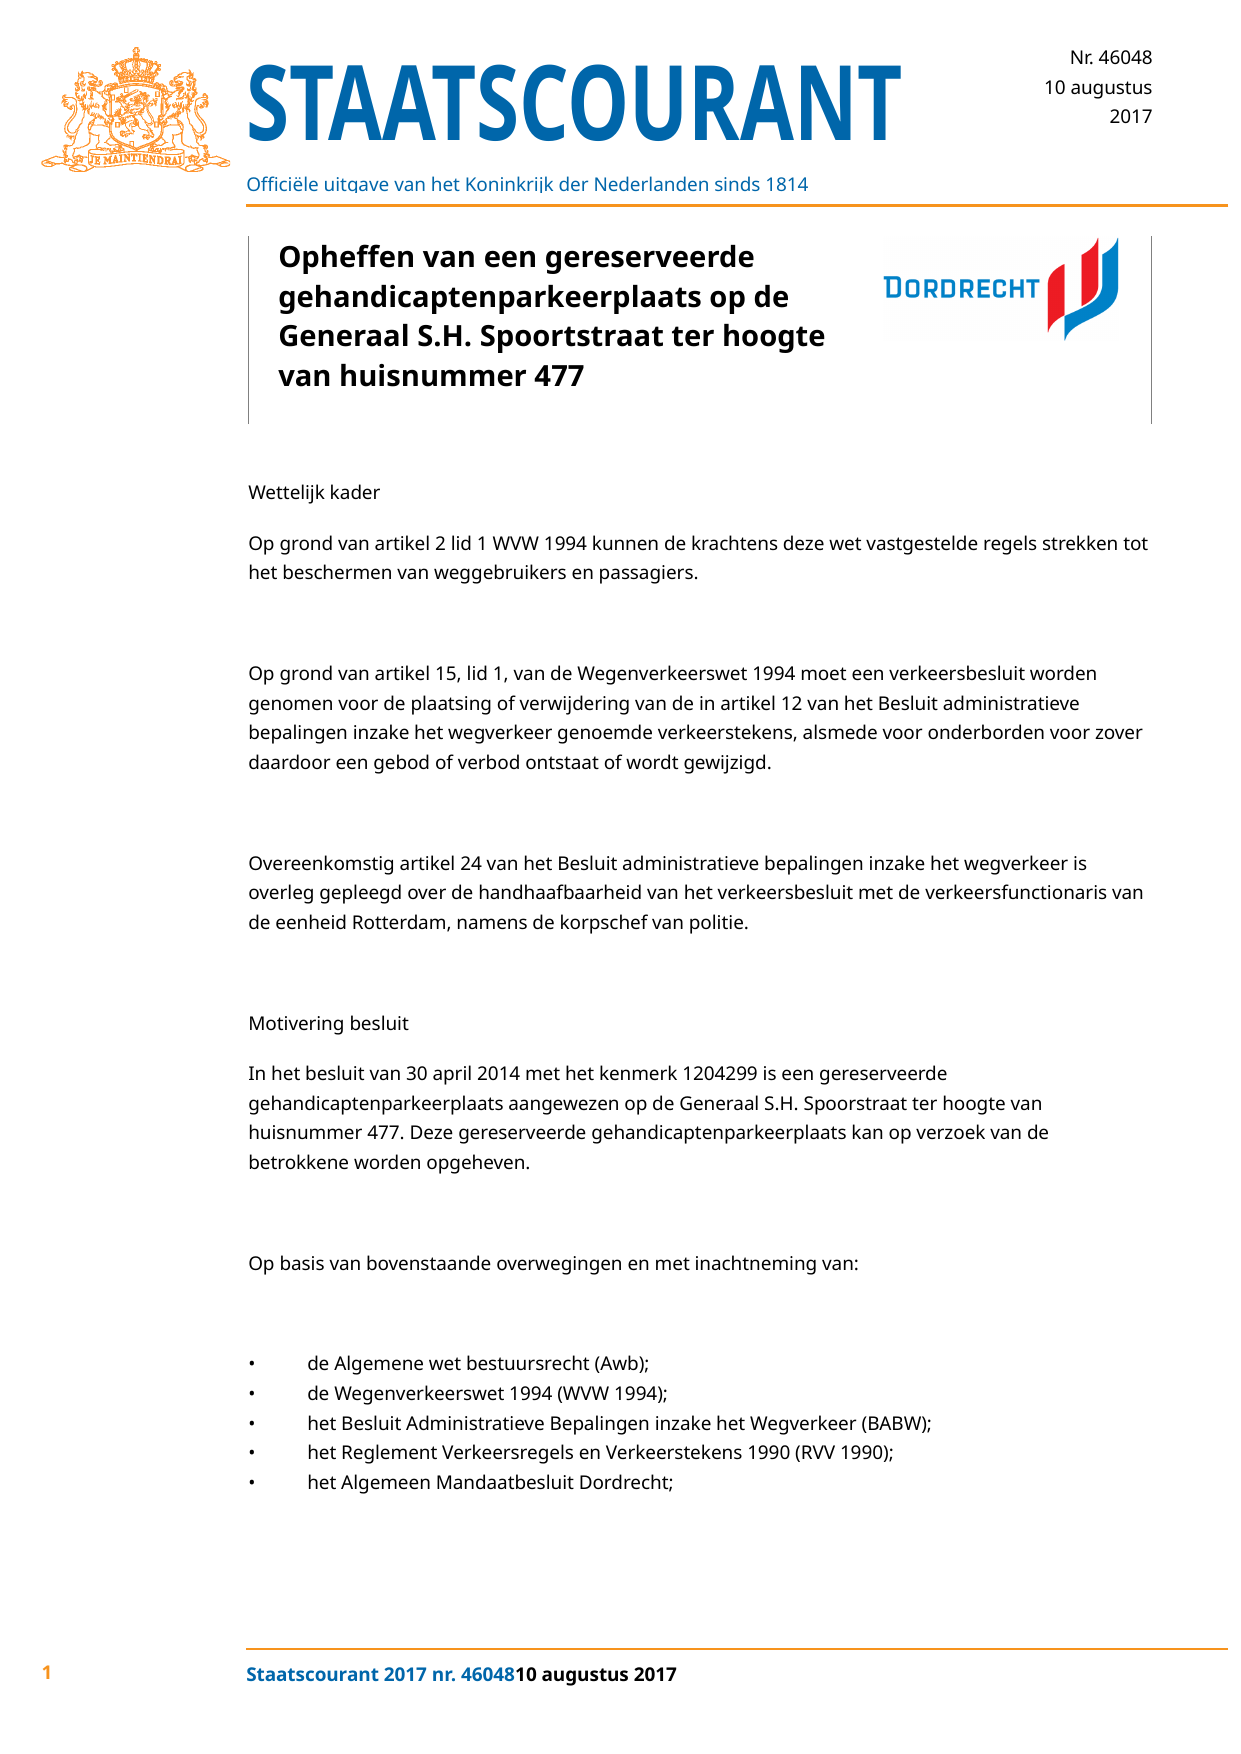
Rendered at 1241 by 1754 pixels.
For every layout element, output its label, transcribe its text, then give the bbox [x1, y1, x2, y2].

text Wettelijk kader [248, 479, 1152, 505]
table_header Opheffen van een gereserveerde gehandicaptenparkeerplaats op de Generaal S.H. Spoortstraat ter hoogte van huisnummer 477 [249, 236, 850, 424]
picture [41, 47, 231, 172]
text Op grond van artikel 15, lid 1, van de Wegenverkeerswet 1994 moet een verkeersbesluit worden genomen voor de plaatsing of verwijdering van de in artikel 12 van het Besluit administratieve bepalingen inzake het wegverkeer genoemde verkeerstekens, alsmede voor onderborden voor zover daardoor een gebod of verbod ontstaat of wordt gewijzigd. [248, 660, 1152, 775]
list de Algemene wet bestuursrecht (Awb); [248, 1351, 1152, 1376]
list het Algemeen Mandaatbesluit Dordrecht; [248, 1469, 1152, 1495]
table_header [850, 236, 1151, 424]
text Overeenkomstig artikel 24 van het Besluit administratieve bepalingen inzake het wegverkeer is overleg gepleegd over de handhaafbaarheid van het verkeersbesluit met de verkeersfunctionaris van de eenheid Rotterdam, namens de korpschef van politie. [248, 850, 1152, 935]
picture [882, 236, 1119, 341]
text Op basis van bovenstaande overwegingen en met inachtneming van: [248, 1250, 1152, 1276]
text In het besluit van 30 april 2014 met het kenmerk 1204299 is een gereserveerde gehandicaptenparkeerplaats aangewezen op de Generaal S.H. Spoorstraat ter hoogte van huisnummer 477. Deze gereserveerde gehandicaptenparkeerplaats kan op verzoek van de betrokkene worden opgeheven. [248, 1060, 1152, 1175]
list de Wegenverkeerswet 1994 (WVW 1994); [248, 1380, 1152, 1406]
text Op grond van artikel 2 lid 1 WVW 1994 kunnen de krachtens deze wet vastgestelde regels strekken tot het beschermen van weggebruikers en passagiers. [248, 530, 1152, 585]
text Motivering besluit [248, 1010, 1152, 1036]
list het Besluit Administratieve Bepalingen inzake het Wegverkeer (BABW); [248, 1410, 1152, 1436]
list het Reglement Verkeersregels en Verkeerstekens 1990 (RVV 1990); [248, 1439, 1152, 1465]
